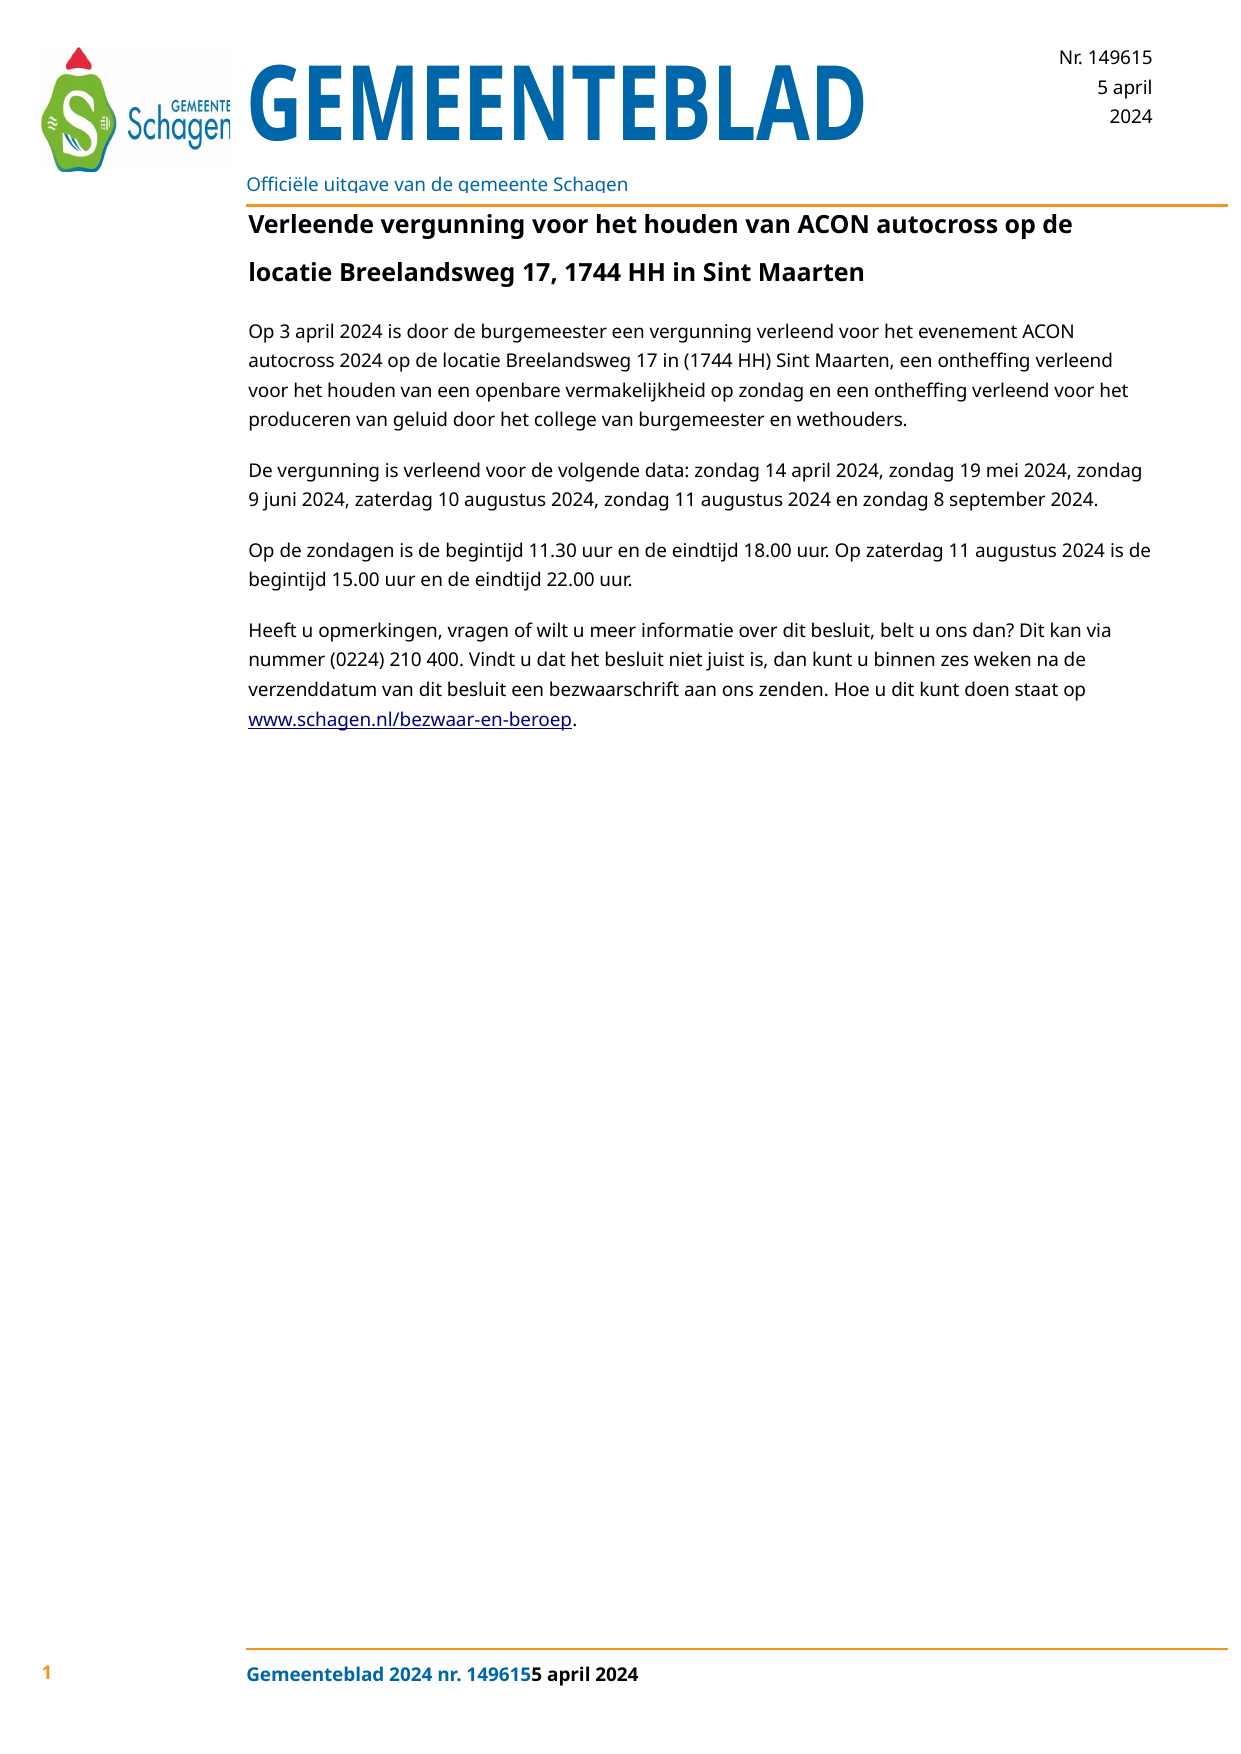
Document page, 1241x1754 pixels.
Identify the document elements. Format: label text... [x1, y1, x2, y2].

text Heeft u opmerkingen, vragen of wilt u meer informatie over dit besluit, belt u ons dan? Dit kan via nummer (0224) 210 400. Vindt u dat het besluit niet juist is, dan kunt u binnen zes weken na de verzenddatum van dit besluit een bezwaarschrift aan ons zenden. Hoe u dit kunt doen staat op www.schagen.nl/bezwaar-en-beroep. [248, 617, 1152, 732]
text Verleende vergunning voor het houden van ACON autocross op de locatie Breelandsweg 17, 1744 HH in Sint Maarten [248, 207, 1152, 288]
text Op 3 april 2024 is door de burgemeester een vergunning verleend voor het evenement ACON autocross 2024 op de locatie Breelandsweg 17 in (1744 HH) Sint Maarten, een ontheffing verleend voor het houden van een openbare vermakelijkheid op zondag en een ontheffing verleend voor het produceren van geluid door het college van burgemeester en wethouders. [248, 318, 1152, 432]
text De vergunning is verleend voor de volgende data: zondag 14 april 2024, zondag 19 mei 2024, zondag 9 juni 2024, zaterdag 10 augustus 2024, zondag 11 augustus 2024 en zondag 8 september 2024. [248, 457, 1152, 512]
text Op de zondagen is de begintijd 11.30 uur en de eindtijd 18.00 uur. Op zaterdag 11 augustus 2024 is de begintijd 15.00 uur en de eindtijd 22.00 uur. [248, 537, 1152, 592]
picture [41, 47, 231, 172]
